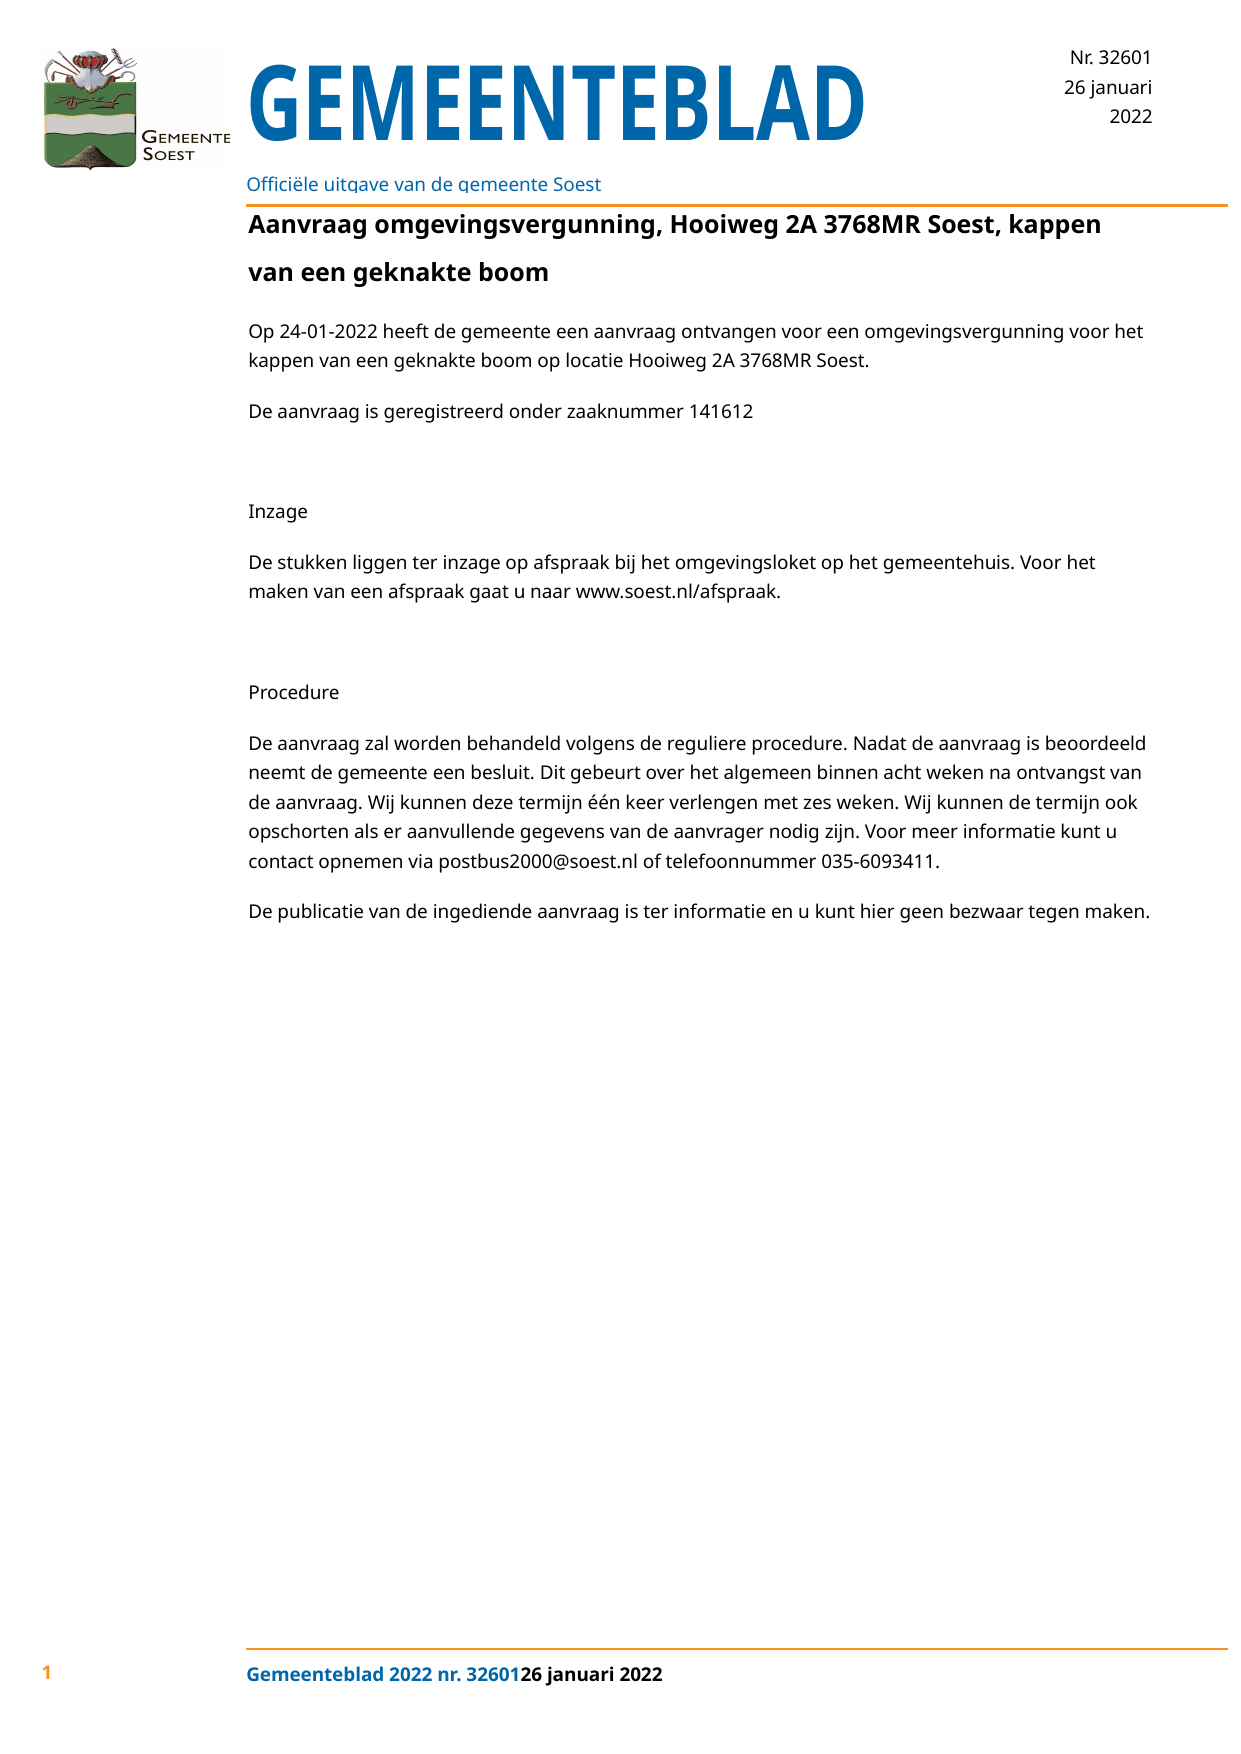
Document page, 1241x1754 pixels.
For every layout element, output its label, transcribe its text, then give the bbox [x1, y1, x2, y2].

text Inzage [248, 499, 1152, 524]
text De publicatie van de ingediende aanvraag is ter informatie en u kunt hier geen bezwaar tegen maken. [248, 899, 1152, 924]
text De aanvraag is geregistreerd onder zaaknummer 141612 [248, 398, 1152, 424]
text Aanvraag omgevingsvergunning, Hooiweg 2A 3768MR Soest, kappen van een geknakte boom [248, 207, 1152, 288]
text De stukken liggen ter inzage op afspraak bij het omgevingsloket op het gemeentehuis. Voor het maken van een afspraak gaat u naar www.soest.nl/afspraak. [248, 549, 1152, 604]
text Op 24-01-2022 heeft de gemeente een aanvraag ontvangen voor een omgevingsvergunning voor het kappen van een geknakte boom op locatie Hooiweg 2A 3768MR Soest. [248, 318, 1152, 373]
text Procedure [248, 679, 1152, 705]
picture [41, 47, 231, 172]
text De aanvraag zal worden behandeld volgens de reguliere procedure. Nadat de aanvraag is beoordeeld neemt de gemeente een besluit. Dit gebeurt over het algemeen binnen acht weken na ontvangst van de aanvraag. Wij kunnen deze termijn één keer verlengen met zes weken. Wij kunnen de termijn ook opschorten als er aanvullende gegevens van de aanvrager nodig zijn. Voor meer informatie kunt u contact opnemen via postbus2000@soest.nl of telefoonnummer 035-6093411. [248, 730, 1152, 874]
